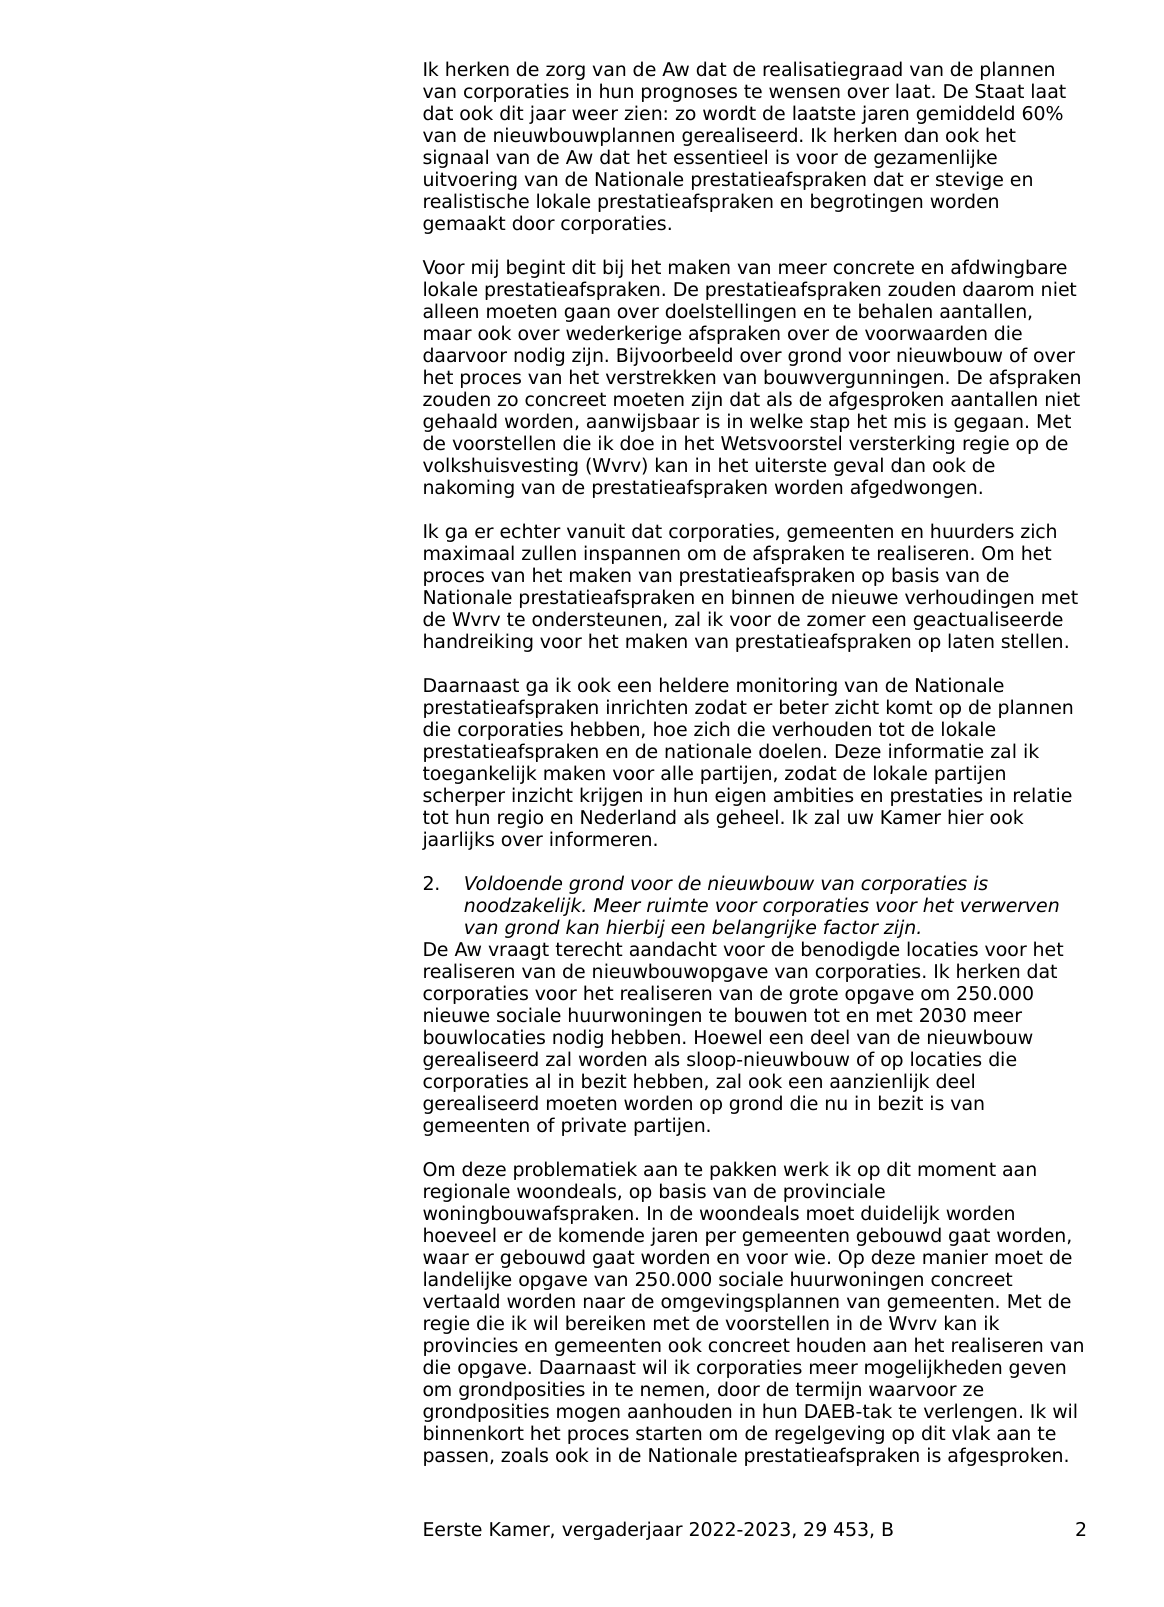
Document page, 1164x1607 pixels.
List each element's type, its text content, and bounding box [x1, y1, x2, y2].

text Om deze problematiek aan te pakken werk ik op dit moment aan regionale woondeals, op basis van de provinciale woningbouwafspraken. In de woondeals moet duidelijk worden hoeveel er de komende jaren per gemeenten gebouwd gaat worden, waar er gebouwd gaat worden en voor wie. Op deze manier moet de landelijke opgave van 250.000 sociale huurwoningen concreet vertaald worden naar de omgevingsplannen van gemeenten. Met de regie die ik wil bereiken met de voorstellen in de Wvrv kan ik provincies en gemeenten ook concreet houden aan het realiseren van die opgave. Daarnaast wil ik corporaties meer mogelijkheden geven om grondposities in te nemen, door de termijn waarvoor ze grondposities mogen aanhouden in hun DAEB-tak te verlengen. Ik wil binnenkort het proces starten om de regelgeving op dit vlak aan te passen, zoals ook in de Nationale prestatieafspraken is afgesproken. [422, 1159, 1087, 1467]
text 2. Voldoende grond voor de nieuwbouw van corporaties is noodzakelijk. Meer ruimte voor corporaties voor het verwerven van grond kan hierbij een belangrijke factor zijn. [422, 873, 1087, 939]
text Ik ga er echter vanuit dat corporaties, gemeenten en huurders zich maximaal zullen inspannen om de afspraken te realiseren. Om het proces van het maken van prestatieafspraken op basis van de Nationale prestatieafspraken en binnen de nieuwe verhoudingen met de Wvrv te ondersteunen, zal ik voor de zomer een geactualiseerde handreiking voor het maken van prestatieafspraken op laten stellen. [422, 521, 1087, 653]
text De Aw vraagt terecht aandacht voor de benodigde locaties voor het realiseren van de nieuwbouwopgave van corporaties. Ik herken dat corporaties voor het realiseren van de grote opgave om 250.000 nieuwe sociale huurwoningen te bouwen tot en met 2030 meer bouwlocaties nodig hebben. Hoewel een deel van de nieuwbouw gerealiseerd zal worden als sloop-nieuwbouw of op locaties die corporaties al in bezit hebben, zal ook een aanzienlijk deel gerealiseerd moeten worden op grond die nu in bezit is van gemeenten of private partijen. [422, 939, 1087, 1137]
text Ik herken de zorg van de Aw dat de realisatiegraad van de plannen van corporaties in hun prognoses te wensen over laat. De Staat laat dat ook dit jaar weer zien: zo wordt de laatste jaren gemiddeld 60% van de nieuwbouwplannen gerealiseerd. Ik herken dan ook het signaal van de Aw dat het essentieel is voor de gezamenlijke uitvoering van de Nationale prestatieafspraken dat er stevige en realistische lokale prestatieafspraken en begrotingen worden gemaakt door corporaties. [422, 59, 1087, 235]
text Daarnaast ga ik ook een heldere monitoring van de Nationale prestatieafspraken inrichten zodat er beter zicht komt op de plannen die corporaties hebben, hoe zich die verhouden tot de lokale prestatieafspraken en de nationale doelen. Deze informatie zal ik toegankelijk maken voor alle partijen, zodat de lokale partijen scherper inzicht krijgen in hun eigen ambities en prestaties in relatie tot hun regio en Nederland als geheel. Ik zal uw Kamer hier ook jaarlijks over informeren. [422, 675, 1087, 851]
text Voor mij begint dit bij het maken van meer concrete en afdwingbare lokale prestatieafspraken. De prestatieafspraken zouden daarom niet alleen moeten gaan over doelstellingen en te behalen aantallen, maar ook over wederkerige afspraken over de voorwaarden die daarvoor nodig zijn. Bijvoorbeeld over grond voor nieuwbouw of over het proces van het verstrekken van bouwvergunningen. De afspraken zouden zo concreet moeten zijn dat als de afgesproken aantallen niet gehaald worden, aanwijsbaar is in welke stap het mis is gegaan. Met de voorstellen die ik doe in het Wetsvoorstel versterking regie op de volkshuisvesting (Wvrv) kan in het uiterste geval dan ook de nakoming van de prestatieafspraken worden afgedwongen. [422, 257, 1087, 499]
